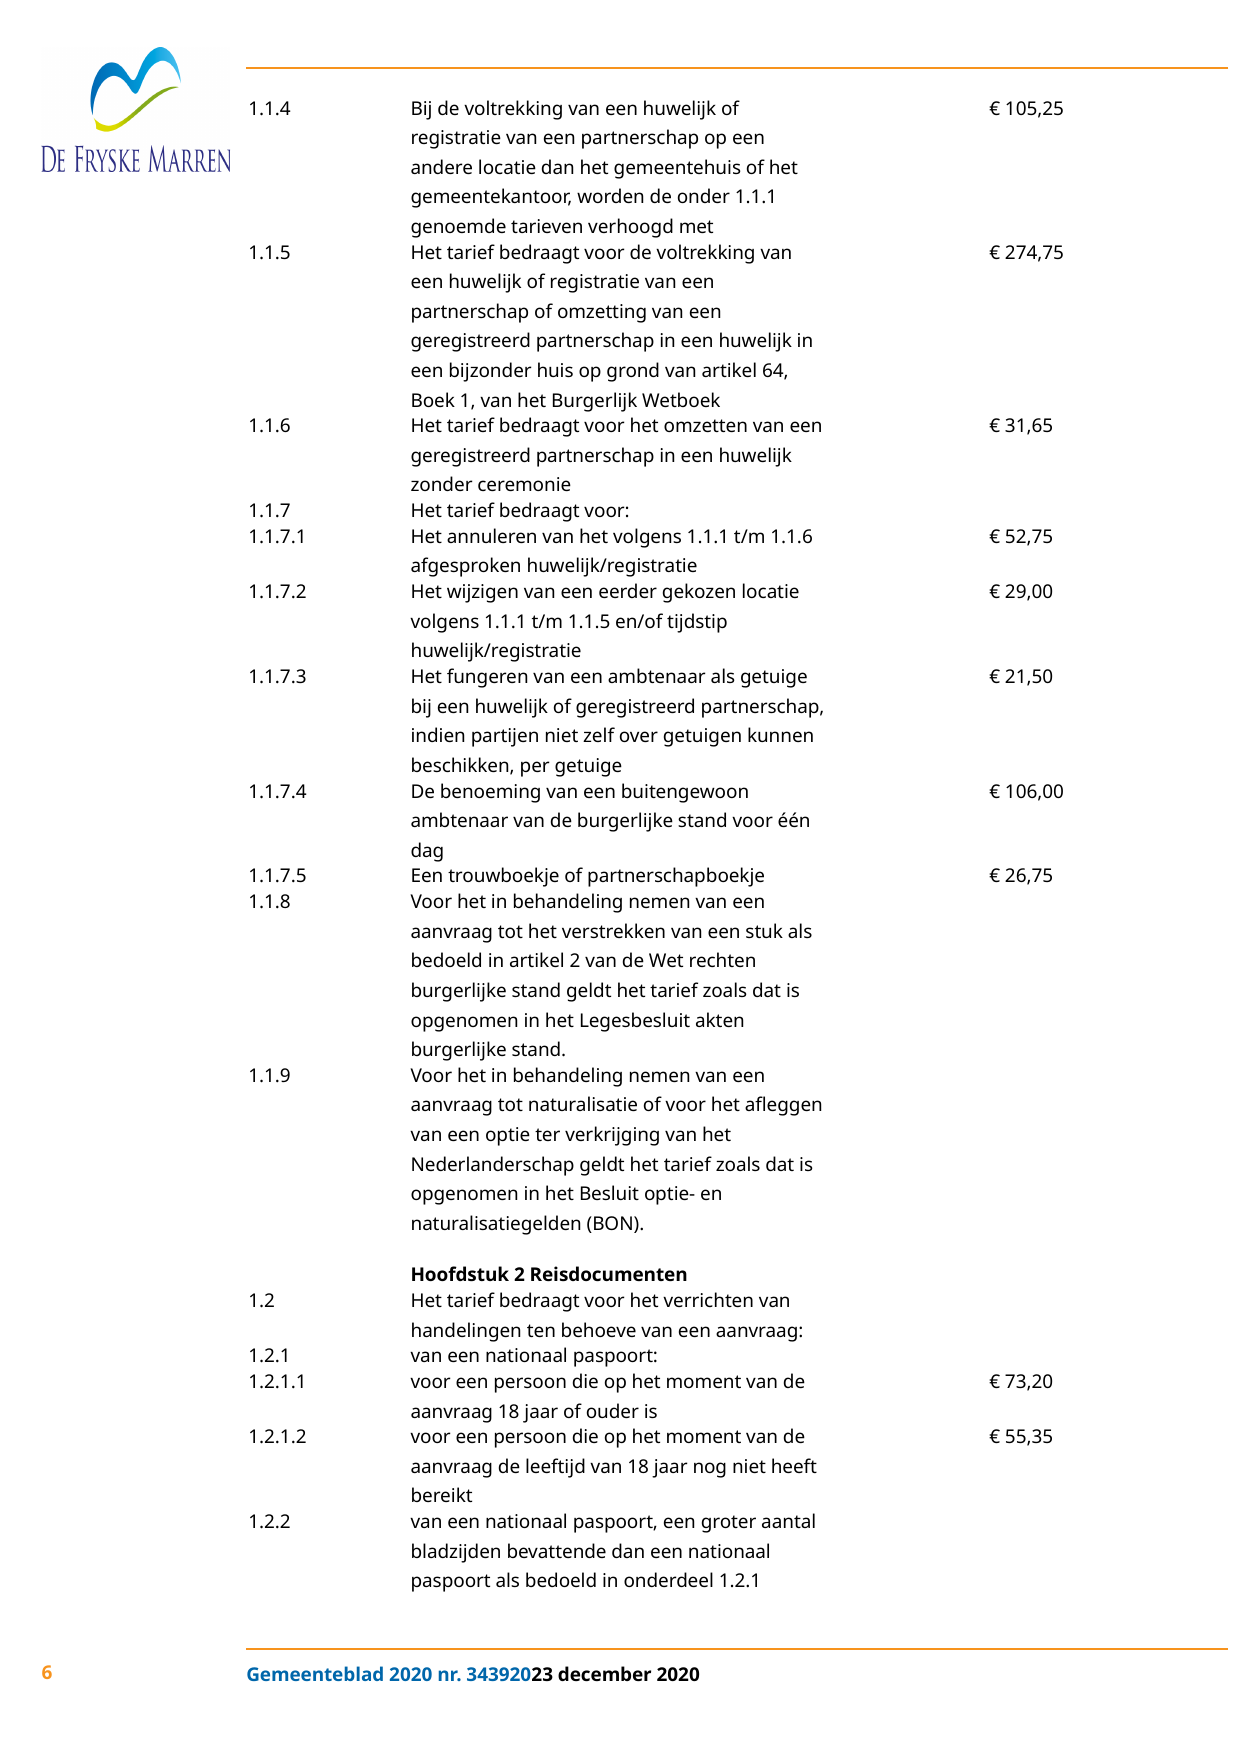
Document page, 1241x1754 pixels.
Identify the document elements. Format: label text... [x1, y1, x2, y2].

table_cell [989, 1343, 1152, 1368]
table_cell [827, 1368, 989, 1423]
table_cell Het tarief bedraagt voor de voltrekking van een huwelijk of registratie van een partnerschap of omzetting van een geregistreerd partnerschap in een huwelijk in een bijzonder huis op grond van artikel 64, Boek 1, van het Burgerlijk Wetboek [410, 239, 827, 412]
table_cell [827, 1343, 989, 1368]
table_cell € 55,35 [989, 1424, 1152, 1508]
table_cell [989, 1287, 1152, 1342]
table_cell 1.1.4 [248, 95, 410, 239]
table_cell [827, 863, 989, 888]
table_cell [827, 413, 989, 497]
table_cell € 274,75 [989, 239, 1152, 412]
table_cell [989, 1236, 1152, 1261]
table_cell € 105,25 [989, 95, 1152, 239]
table_cell [827, 663, 989, 778]
table_cell [248, 1261, 410, 1287]
table_cell [989, 498, 1152, 523]
table_cell 1.2.1 [248, 1343, 410, 1368]
table_cell voor een persoon die op het moment van de aanvraag de leeftijd van 18 jaar nog niet heeft bereikt [410, 1424, 827, 1508]
table_cell [989, 1509, 1152, 1593]
table_cell 1.1.5 [248, 239, 410, 412]
table_cell [248, 1236, 410, 1261]
table_cell [410, 1236, 827, 1261]
table_cell van een nationaal paspoort: [410, 1343, 827, 1368]
table_cell [827, 889, 989, 1062]
table_cell € 26,75 [989, 863, 1152, 888]
table_cell € 21,50 [989, 663, 1152, 778]
table_cell De benoeming van een buitengewoon ambtenaar van de burgerlijke stand voor één dag [410, 778, 827, 863]
table_cell [827, 778, 989, 863]
table_cell Een trouwboekje of partnerschapboekje [410, 863, 827, 888]
table_cell Het fungeren van een ambtenaar als getuige bij een huwelijk of geregistreerd partnerschap, indien partijen niet zelf over getuigen kunnen beschikken, per getuige [410, 663, 827, 778]
table_cell [827, 1287, 989, 1342]
table_cell 1.1.7.5 [248, 863, 410, 888]
picture [41, 47, 231, 172]
table_cell 1.1.8 [248, 889, 410, 1062]
table_cell [827, 1424, 989, 1508]
table_cell 1.1.7.4 [248, 778, 410, 863]
table_cell [827, 1062, 989, 1236]
table_cell € 52,75 [989, 523, 1152, 578]
table_cell [989, 1062, 1152, 1236]
table_cell € 106,00 [989, 778, 1152, 863]
table_cell van een nationaal paspoort, een groter aantal bladzijden bevattende dan een nationaal paspoort als bedoeld in onderdeel 1.2.1 [410, 1509, 827, 1593]
table_cell Het wijzigen van een eerder gekozen locatie volgens 1.1.1 t/m 1.1.5 en/of tijdstip huwelijk/registratie [410, 579, 827, 663]
table_cell 1.1.7 [248, 498, 410, 523]
table_cell [827, 239, 989, 412]
table_cell € 73,20 [989, 1368, 1152, 1423]
table_cell 1.1.7.1 [248, 523, 410, 578]
table_cell Bij de voltrekking van een huwelijk of registratie van een partnerschap op een andere locatie dan het gemeentehuis of het gemeentekantoor, worden de onder 1.1.1 genoemde tarieven verhoogd met [410, 95, 827, 239]
table_cell [989, 889, 1152, 1062]
table_cell [827, 1509, 989, 1593]
table_cell [827, 1236, 989, 1261]
table_cell voor een persoon die op het moment van de aanvraag 18 jaar of ouder is [410, 1368, 827, 1423]
table_cell Het tarief bedraagt voor het verrichten van handelingen ten behoeve van een aanvraag: [410, 1287, 827, 1342]
table_cell 1.2.1.2 [248, 1424, 410, 1508]
table_cell Het tarief bedraagt voor het omzetten van een geregistreerd partnerschap in een huwelijk zonder ceremonie [410, 413, 827, 497]
table_cell [989, 1261, 1152, 1287]
table_cell 1.1.7.3 [248, 663, 410, 778]
table_cell [827, 95, 989, 239]
table_cell 1.1.7.2 [248, 579, 410, 663]
table_cell € 29,00 [989, 579, 1152, 663]
table_cell 1.1.6 [248, 413, 410, 497]
table_cell Hoofdstuk 2 Reisdocumenten [410, 1261, 827, 1287]
table_cell Het annuleren van het volgens 1.1.1 t/m 1.1.6 afgesproken huwelijk/registratie [410, 523, 827, 578]
table_cell Het tarief bedraagt voor: [410, 498, 827, 523]
table_cell 1.2 [248, 1287, 410, 1342]
table_cell [827, 579, 989, 663]
table_cell € 31,65 [989, 413, 1152, 497]
table_cell 1.1.9 [248, 1062, 410, 1236]
table_cell [827, 523, 989, 578]
table_cell Voor het in behandeling nemen van een aanvraag tot naturalisatie of voor het afleggen van een optie ter verkrijging van het Nederlanderschap geldt het tarief zoals dat is opgenomen in het Besluit optie- en naturalisatiegelden (BON). [410, 1062, 827, 1236]
table_cell 1.2.1.1 [248, 1368, 410, 1423]
table_cell [827, 498, 989, 523]
table_cell 1.2.2 [248, 1509, 410, 1593]
table_cell Voor het in behandeling nemen van een aanvraag tot het verstrekken van een stuk als bedoeld in artikel 2 van de Wet rechten burgerlijke stand geldt het tarief zoals dat is opgenomen in het Legesbesluit akten burgerlijke stand. [410, 889, 827, 1062]
table_cell [827, 1261, 989, 1287]
